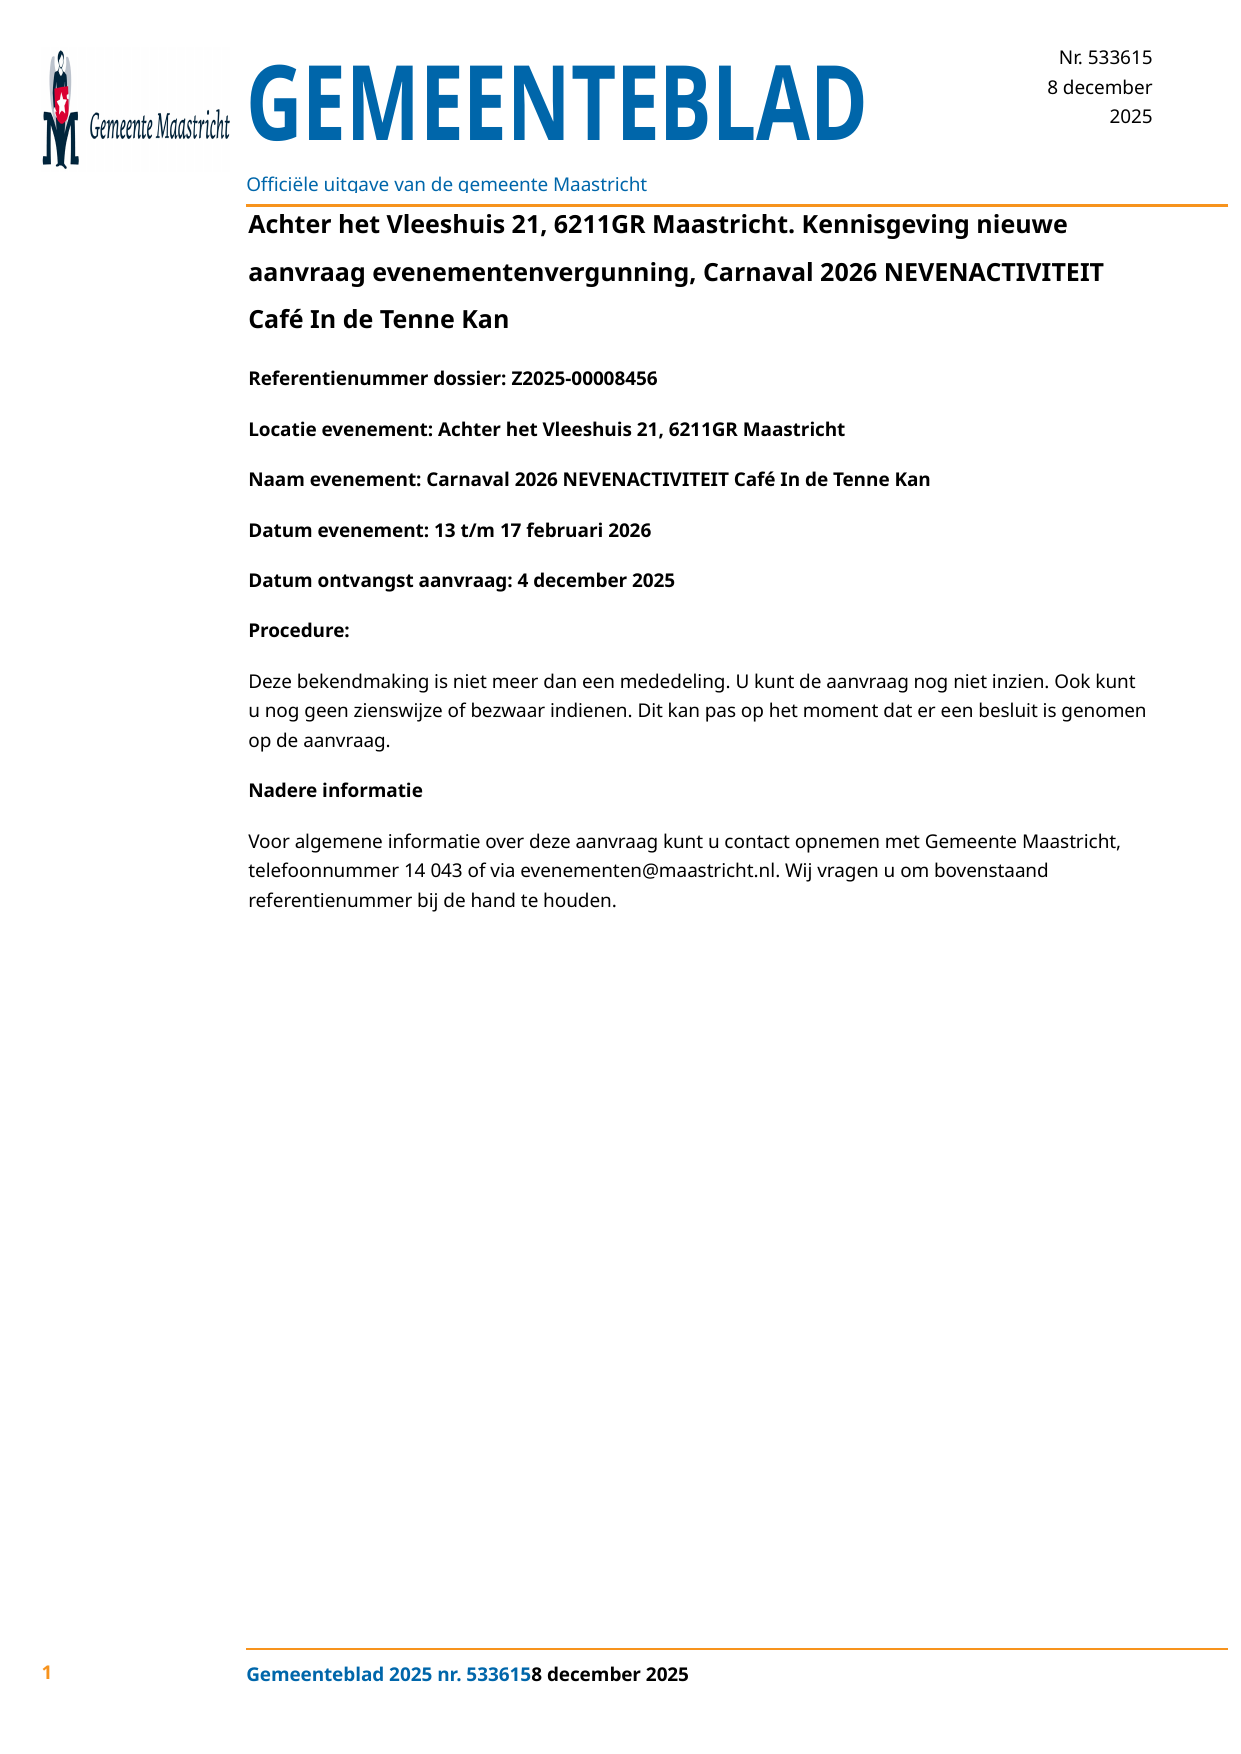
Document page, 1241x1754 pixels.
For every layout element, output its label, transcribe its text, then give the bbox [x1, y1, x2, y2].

picture [41, 47, 231, 172]
text Datum ontvangst aanvraag: 4 december 2025 [248, 567, 1152, 593]
text Deze bekendmaking is niet meer dan een mededeling. U kunt de aanvraag nog niet inzien. Ook kunt u nog geen zienswijze of bezwaar indienen. Dit kan pas op het moment dat er een besluit is genomen op de aanvraag. [248, 668, 1152, 753]
text Referentienummer dossier: Z2025-00008456 [248, 366, 1152, 391]
text Naam evenement: Carnaval 2026 NEVENACTIVITEIT Café In de Tenne Kan [248, 466, 1152, 492]
text Locatie evenement: Achter het Vleeshuis 21, 6211GR Maastricht [248, 416, 1152, 442]
text Datum evenement: 13 t/m 17 februari 2026 [248, 517, 1152, 542]
text Nadere informatie [248, 778, 1152, 803]
text Procedure: [248, 618, 1152, 643]
text Achter het Vleeshuis 21, 6211GR Maastricht. Kennisgeving nieuwe aanvraag evenementenvergunning, Carnaval 2026 NEVENACTIVITEIT Café In de Tenne Kan [248, 207, 1152, 336]
text Voor algemene informatie over deze aanvraag kunt u contact opnemen met Gemeente Maastricht, telefoonnummer 14 043 of via evenementen@maastricht.nl. Wij vragen u om bovenstaand referentienummer bij de hand te houden. [248, 828, 1152, 913]
